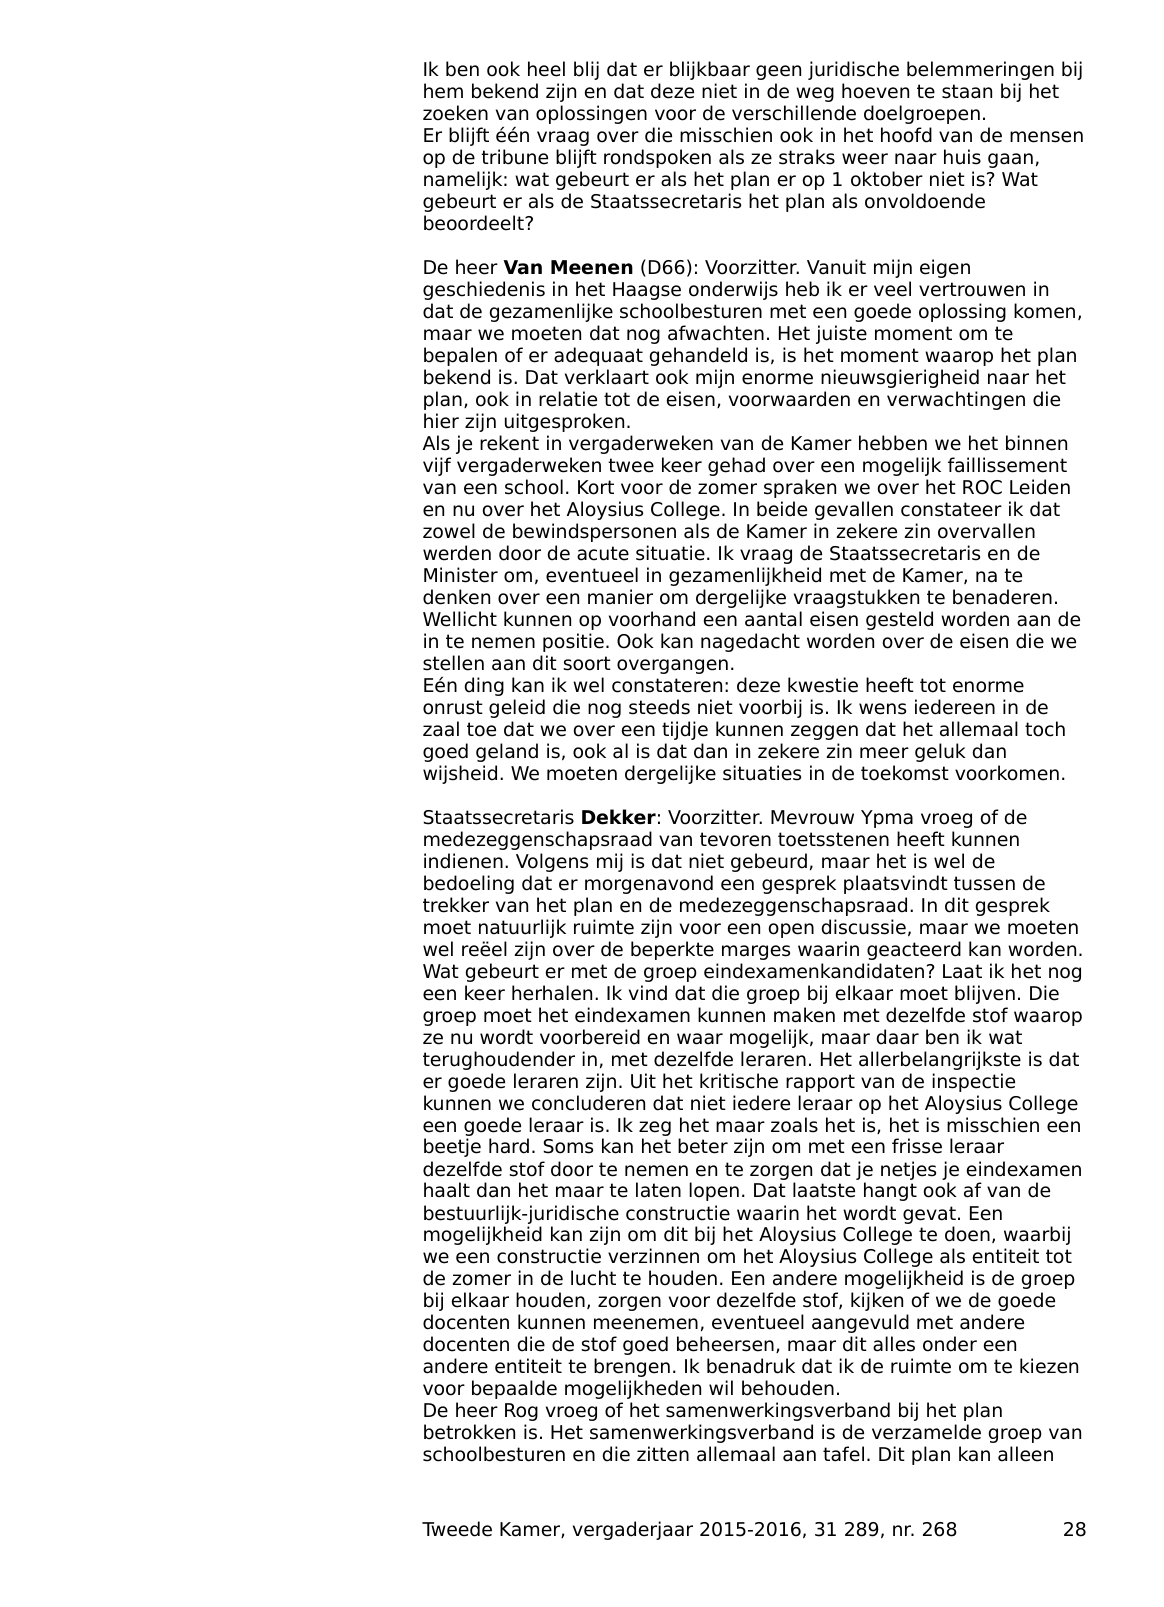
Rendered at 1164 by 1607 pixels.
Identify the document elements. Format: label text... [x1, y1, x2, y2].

text De heer Van Meenen (D66): Voorzitter. Vanuit mijn eigen geschiedenis in het Haagse onderwijs heb ik er veel vertrouwen in dat de gezamenlijke schoolbesturen met een goede oplossing komen, maar we moeten dat nog afwachten. Het juiste moment om te bepalen of er adequaat gehandeld is, is het moment waarop het plan bekend is. Dat verklaart ook mijn enorme nieuwsgierigheid naar het plan, ook in relatie tot de eisen, voorwaarden en verwachtingen die hier zijn uitgesproken. [422, 257, 1087, 433]
text Eén ding kan ik wel constateren: deze kwestie heeft tot enorme onrust geleid die nog steeds niet voorbij is. Ik wens iedereen in de zaal toe dat we over een tijdje kunnen zeggen dat het allemaal toch goed geland is, ook al is dat dan in zekere zin meer geluk dan wijsheid. We moeten dergelijke situaties in de toekomst voorkomen. [422, 675, 1087, 784]
text De heer Rog vroeg of het samenwerkingsverband bij het plan betrokken is. Het samenwerkingsverband is de verzamelde groep van schoolbesturen en die zitten allemaal aan tafel. Dit plan kan alleen [422, 1400, 1087, 1466]
text Als je rekent in vergaderweken van de Kamer hebben we het binnen vijf vergaderweken twee keer gehad over een mogelijk faillissement van een school. Kort voor de zomer spraken we over het ROC Leiden en nu over het Aloysius College. In beide gevallen constateer ik dat zowel de bewindspersonen als de Kamer in zekere zin overvallen werden door de acute situatie. Ik vraag de Staatssecretaris en de Minister om, eventueel in gezamenlijkheid met de Kamer, na te denken over een manier om dergelijke vraagstukken te benaderen. Wellicht kunnen op voorhand een aantal eisen gesteld worden aan de in te nemen positie. Ook kan nagedacht worden over de eisen die we stellen aan dit soort overgangen. [422, 433, 1087, 675]
text Staatssecretaris Dekker: Voorzitter. Mevrouw Ypma vroeg of de medezeggenschapsraad van tevoren toetsstenen heeft kunnen indienen. Volgens mij is dat niet gebeurd, maar het is wel de bedoeling dat er morgenavond een gesprek plaatsvindt tussen de trekker van het plan en de medezeggenschapsraad. In dit gesprek moet natuurlijk ruimte zijn voor een open discussie, maar we moeten wel reëel zijn over de beperkte marges waarin geacteerd kan worden. [422, 807, 1087, 961]
text Ik ben ook heel blij dat er blijkbaar geen juridische belemmeringen bij hem bekend zijn en dat deze niet in de weg hoeven te staan bij het zoeken van oplossingen voor de verschillende doelgroepen. [422, 59, 1087, 125]
text Er blijft één vraag over die misschien ook in het hoofd van de mensen op de tribune blijft rondspoken als ze straks weer naar huis gaan, namelijk: wat gebeurt er als het plan er op 1 oktober niet is? Wat gebeurt er als de Staatssecretaris het plan als onvoldoende beoordeelt? [422, 125, 1087, 235]
text Wat gebeurt er met de groep eindexamenkandidaten? Laat ik het nog een keer herhalen. Ik vind dat die groep bij elkaar moet blijven. Die groep moet het eindexamen kunnen maken met dezelfde stof waarop ze nu wordt voorbereid en waar mogelijk, maar daar ben ik wat terughoudender in, met dezelfde leraren. Het allerbelangrijkste is dat er goede leraren zijn. Uit het kritische rapport van de inspectie kunnen we concluderen dat niet iedere leraar op het Aloysius College een goede leraar is. Ik zeg het maar zoals het is, het is misschien een beetje hard. Soms kan het beter zijn om met een frisse leraar dezelfde stof door te nemen en te zorgen dat je netjes je eindexamen haalt dan het maar te laten lopen. Dat laatste hangt ook af van de bestuurlijk-juridische constructie waarin het wordt gevat. Een mogelijkheid kan zijn om dit bij het Aloysius College te doen, waarbij we een constructie verzinnen om het Aloysius College als entiteit tot de zomer in de lucht te houden. Een andere mogelijkheid is de groep bij elkaar houden, zorgen voor dezelfde stof, kijken of we de goede docenten kunnen meenemen, eventueel aangevuld met andere docenten die de stof goed beheersen, maar dit alles onder een andere entiteit te brengen. Ik benadruk dat ik de ruimte om te kiezen voor bepaalde mogelijkheden wil behouden. [422, 961, 1087, 1400]
